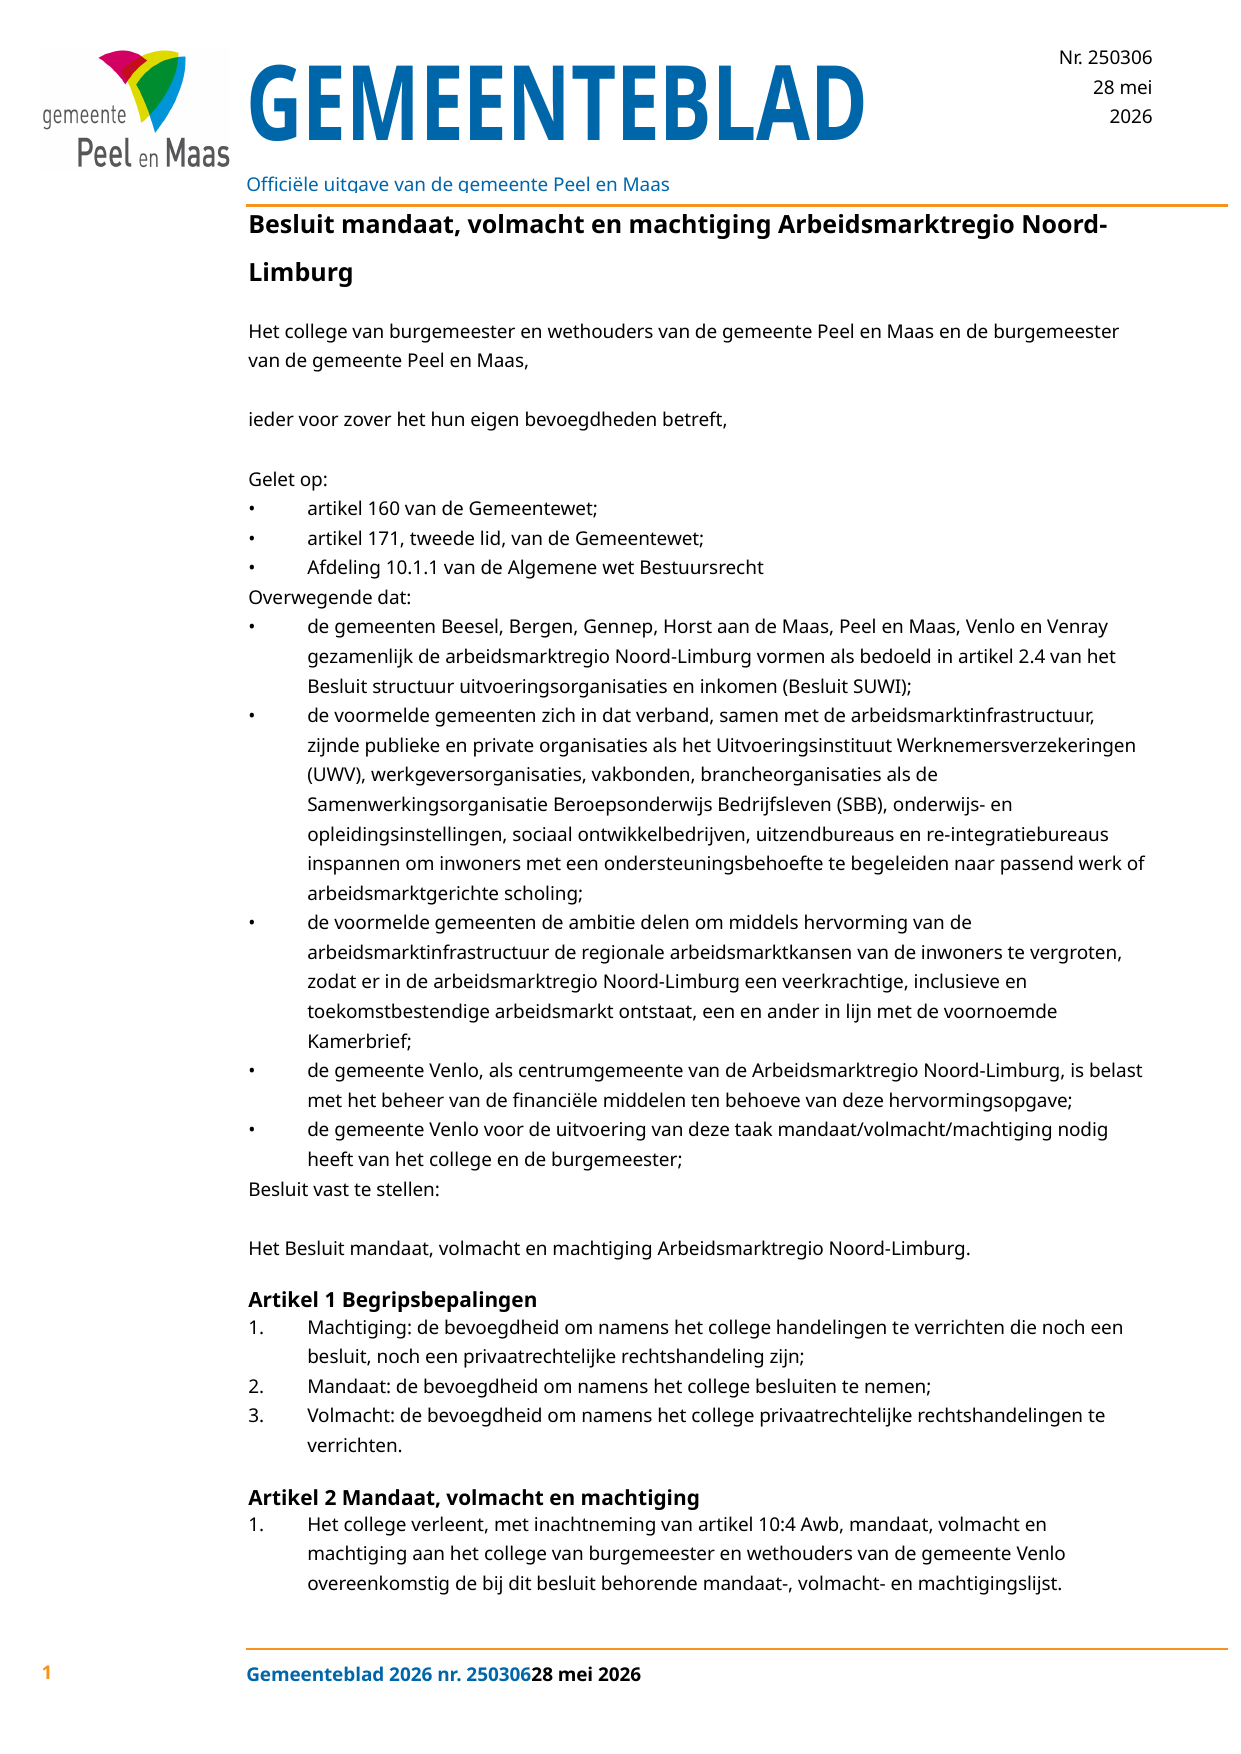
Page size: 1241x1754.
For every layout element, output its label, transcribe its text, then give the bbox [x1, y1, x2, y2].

picture [41, 47, 231, 172]
list Volmacht: de bevoegdheid om namens het college privaatrechtelijke rechtshandelingen te verrichten. [248, 1403, 1152, 1458]
text Overwegende dat: [248, 584, 1152, 610]
list Afdeling 10.1.1 van de Algemene wet Bestuursrecht [248, 554, 1152, 580]
list de gemeenten Beesel, Bergen, Gennep, Horst aan de Maas, Peel en Maas, Venlo en Venray gezamenlijk de arbeidsmarktregio Noord-Limburg vormen als bedoeld in artikel 2.4 van het Besluit structuur uitvoeringsorganisaties en inkomen (Besluit SUWI); [248, 614, 1152, 699]
list artikel 171, tweede lid, van de Gemeentewet; [248, 525, 1152, 551]
list Mandaat: de bevoegdheid om namens het college besluiten te nemen; [248, 1373, 1152, 1399]
list de voormelde gemeenten zich in dat verband, samen met de arbeidsmarktinfrastructuur, zijnde publieke en private organisaties als het Uitvoeringsinstituut Werknemersverzekeringen (UWV), werkgeversorganisaties, vakbonden, brancheorganisaties als de Samenwerkingsorganisatie Beroepsonderwijs Bedrijfsleven (SBB), onderwijs- en opleidingsinstellingen, sociaal ontwikkelbedrijven, uitzendbureaus en re-integratiebureaus inspannen om inwoners met een ondersteuningsbehoefte te begeleiden naar passend werk of arbeidsmarktgerichte scholing; [248, 702, 1152, 906]
list de gemeente Venlo voor de uitvoering van deze taak mandaat/volmacht/machtiging nodig heeft van het college en de burgemeester; [248, 1117, 1152, 1172]
text Gelet op: [248, 466, 1152, 492]
text Het college van burgemeester en wethouders van de gemeente Peel en Maas en de burgemeester van de gemeente Peel en Maas, [248, 318, 1152, 373]
list Machtiging: de bevoegdheid om namens het college handelingen te verrichten die noch een besluit, noch een privaatrechtelijke rechtshandeling zijn; [248, 1314, 1152, 1369]
list de gemeente Venlo, als centrumgemeente van de Arbeidsmarktregio Noord-Limburg, is belast met het beheer van de financiële middelen ten behoeve van deze hervormingsopgave; [248, 1057, 1152, 1113]
text Artikel 2 Mandaat, volmacht en machtiging [248, 1483, 1152, 1511]
text Artikel 1 Begripsbepalingen [248, 1285, 1152, 1314]
list Het college verleent, met inachtneming van artikel 10:4 Awb, mandaat, volmacht en machtiging aan het college van burgemeester en wethouders van de gemeente Venlo overeenkomstig de bij dit besluit behorende mandaat-, volmacht- en machtigingslijst. [248, 1511, 1152, 1596]
text Besluit mandaat, volmacht en machtiging Arbeidsmarktregio Noord-Limburg [248, 207, 1152, 288]
list artikel 160 van de Gemeentewet; [248, 495, 1152, 521]
text Besluit vast te stellen: [248, 1176, 1152, 1202]
text ieder voor zover het hun eigen bevoegdheden betreft, [248, 407, 1152, 432]
text Het Besluit mandaat, volmacht en machtiging Arbeidsmarktregio Noord-Limburg. [248, 1235, 1152, 1261]
list de voormelde gemeenten de ambitie delen om middels hervorming van de arbeidsmarktinfrastructuur de regionale arbeidsmarktkansen van de inwoners te vergroten, zodat er in de arbeidsmarktregio Noord-Limburg een veerkrachtige, inclusieve en toekomstbestendige arbeidsmarkt ontstaat, een en ander in lijn met de voornoemde Kamerbrief; [248, 909, 1152, 1054]
